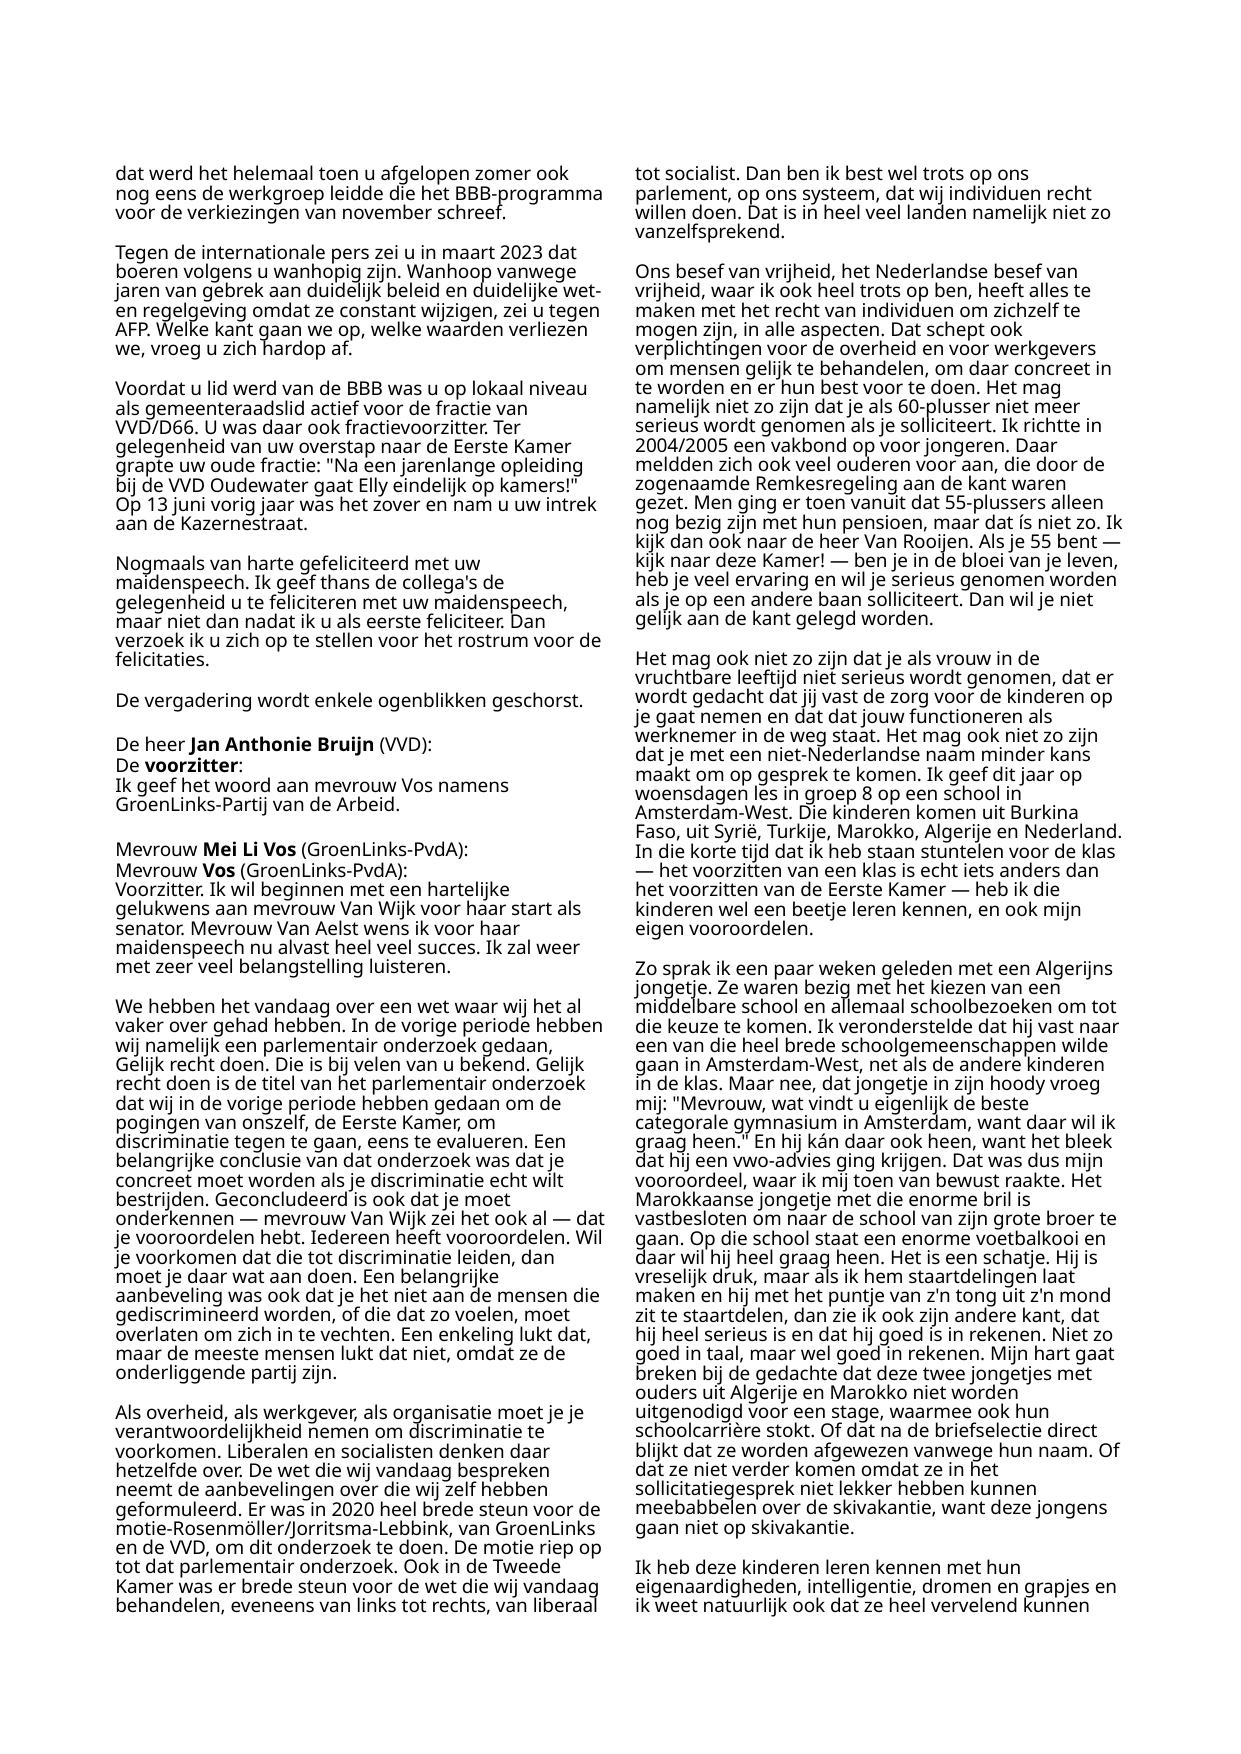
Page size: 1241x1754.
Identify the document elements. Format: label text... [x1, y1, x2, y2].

text We hebben het vandaag over een wet waar wij het al vaker over gehad hebben. In de vorige periode hebben wij namelijk een parlementair onderzoek gedaan, Gelijk recht doen. Die is bij velen van u bekend. Gelijk recht doen is de titel van het parlementair onderzoek dat wij in de vorige periode hebben gedaan om de pogingen van onszelf, de Eerste Kamer, om discriminatie tegen te gaan, eens te evalueren. Een belangrijke conclusie van dat onderzoek was dat je concreet moet worden als je discriminatie echt wilt bestrijden. Geconcludeerd is ook dat je moet onderkennen — mevrouw Van Wijk zei het ook al — dat je vooroordelen hebt. Iedereen heeft vooroordelen. Wil je voorkomen dat die tot discriminatie leiden, dan moet je daar wat aan doen. Een belangrijke aanbeveling was ook dat je het niet aan de mensen die gediscrimineerd worden, of die dat zo voelen, moet overlaten om zich in te vechten. Een enkeling lukt dat, maar de meeste mensen lukt dat niet, omdat ze de onderliggende partij zijn. [115, 998, 605, 1383]
text Voordat u lid werd van de BBB was u op lokaal niveau als gemeenteraadslid actief voor de fractie van VVD/D66. U was daar ook fractievoorzitter. Ter gelegenheid van uw overstap naar de Eerste Kamer grapte uw oude fractie: "Na een jarenlange opleiding bij de VVD Oudewater gaat Elly eindelijk op kamers!" Op 13 juni vorig jaar was het zover en nam u uw intrek aan de Kazernestraat. [115, 380, 605, 534]
text Nogmaals van harte gefeliciteerd met uw maidenspeech. Ik geef thans de collega's de gelegenheid u te feliciteren met uw maidenspeech, maar niet dan nadat ik u als eerste feliciteer. Dan verzoek ik u zich op te stellen voor het rostrum voor de felicitaties. [115, 555, 605, 671]
text Mevrouw Mei Li Vos (GroenLinks-PvdA): [115, 836, 605, 862]
text Het mag ook niet zo zijn dat je als vrouw in de vruchtbare leeftijd niet serieus wordt genomen, dat er wordt gedacht dat jij vast de zorg voor de kinderen op je gaat nemen en dat dat jouw functioneren als werknemer in de weg staat. Het mag ook niet zo zijn dat je met een niet-Nederlandse naam minder kans maakt om op gesprek te komen. Ik geef dit jaar op woensdagen les in groep 8 op een school in Amsterdam-West. Die kinderen komen uit Burkina Faso, uit Syrië, Turkije, Marokko, Algerije en Nederland. In die korte tijd dat ik heb staan stuntelen voor de klas — het voorzitten van een klas is echt iets anders dan het voorzitten van de Eerste Kamer — heb ik die kinderen wel een beetje leren kennen, en ook mijn eigen vooroordelen. [635, 650, 1125, 939]
text De heer Jan Anthonie Bruijn (VVD): [115, 732, 605, 757]
text De vergadering wordt enkele ogenblikken geschorst. [115, 692, 605, 711]
text tot socialist. Dan ben ik best wel trots op ons parlement, op ons systeem, dat wij individuen recht willen doen. Dat is in heel veel landen namelijk niet zo vanzelfsprekend. [635, 165, 1125, 242]
text dat werd het helemaal toen u afgelopen zomer ook nog eens de werkgroep leidde die het BBB-programma voor de verkiezingen van november schreef. [115, 165, 605, 223]
text Ik geef het woord aan mevrouw Vos namens GroenLinks-Partij van de Arbeid. [115, 777, 605, 815]
text Tegen de internationale pers zei u in maart 2023 dat boeren volgens u wanhopig zijn. Wanhoop vanwege jaren van gebrek aan duidelijk beleid en duidelijke wet- en regelgeving omdat ze constant wijzigen, zei u tegen AFP. Welke kant gaan we op, welke waarden verliezen we, vroeg u zich hardop af. [115, 244, 605, 359]
text Ons besef van vrijheid, het Nederlandse besef van vrijheid, waar ik ook heel trots op ben, heeft alles te maken met het recht van individuen om zichzelf te mogen zijn, in alle aspecten. Dat schept ook verplichtingen voor de overheid en voor werkgevers om mensen gelijk te behandelen, om daar concreet in te worden en er hun best voor te doen. Het mag namelijk niet zo zijn dat je als 60-plusser niet meer serieus wordt genomen als je solliciteert. Ik richtte in 2004/2005 een vakbond op voor jongeren. Daar meldden zich ook veel ouderen voor aan, die door de zogenaamde Remkesregeling aan de kant waren gezet. Men ging er toen vanuit dat 55-plussers alleen nog bezig zijn met hun pensioen, maar dat ís niet zo. Ik kijk dan ook naar de heer Van Rooijen. Als je 55 bent — kijk naar deze Kamer! — ben je in de bloei van je leven, heb je veel ervaring en wil je serieus genomen worden als je op een andere baan solliciteert. Dan wil je niet gelijk aan de kant gelegd worden. [635, 263, 1125, 629]
text Ik heb deze kinderen leren kennen met hun eigenaardigheden, intelligentie, dromen en grapjes en ik weet natuurlijk ook dat ze heel vervelend kunnen [635, 1559, 1125, 1616]
text Voorzitter. Ik wil beginnen met een hartelijke gelukwens aan mevrouw Van Wijk voor haar start als senator. Mevrouw Van Aelst wens ik voor haar maidenspeech nu alvast heel veel succes. Ik zal weer met zeer veel belangstelling luisteren. [115, 881, 605, 977]
text Mevrouw Vos (GroenLinks-PvdA): [115, 862, 605, 881]
text Als overheid, als werkgever, als organisatie moet je je verantwoordelijkheid nemen om discriminatie te voorkomen. Liberalen en socialisten denken daar hetzelfde over. De wet die wij vandaag bespreken neemt de aanbevelingen over die wij zelf hebben geformuleerd. Er was in 2020 heel brede steun voor de motie-Rosenmöller/Jorritsma-Lebbink, van GroenLinks en de VVD, om dit onderzoek te doen. De motie riep op tot dat parlementair onderzoek. Ook in de Tweede Kamer was er brede steun voor de wet die wij vandaag behandelen, eveneens van links tot rechts, van liberaal [115, 1404, 605, 1616]
text De voorzitter: [115, 757, 605, 777]
text Zo sprak ik een paar weken geleden met een Algerijns jongetje. Ze waren bezig met het kiezen van een middelbare school en allemaal schoolbezoeken om tot die keuze te komen. Ik veronderstelde dat hij vast naar een van die heel brede schoolgemeenschappen wilde gaan in Amsterdam-West, net als de andere kinderen in de klas. Maar nee, dat jongetje in zijn hoody vroeg mij: "Mevrouw, wat vindt u eigenlijk de beste categorale gymnasium in Amsterdam, want daar wil ik graag heen." En hij kán daar ook heen, want het bleek dat hij een vwo-advies ging krijgen. Dat was dus mijn vooroordeel, waar ik mij toen van bewust raakte. Het Marokkaanse jongetje met die enorme bril is vastbesloten om naar de school van zijn grote broer te gaan. Op die school staat een enorme voetbalkooi en daar wil hij heel graag heen. Het is een schatje. Hij is vreselijk druk, maar als ik hem staartdelingen laat maken en hij met het puntje van z'n tong uit z'n mond zit te staartdelen, dan zie ik ook zijn andere kant, dat hij heel serieus is en dat hij goed is in rekenen. Niet zo goed in taal, maar wel goed in rekenen. Mijn hart gaat breken bij de gedachte dat deze twee jongetjes met ouders uit Algerije en Marokko niet worden uitgenodigd voor een stage, waarmee ook hun schoolcarrière stokt. Of dat na de briefselectie direct blijkt dat ze worden afgewezen vanwege hun naam. Of dat ze niet verder komen omdat ze in het sollicitatiegesprek niet lekker hebben kunnen meebabbelen over de skivakantie, want deze jongens gaan niet op skivakantie. [635, 960, 1125, 1538]
